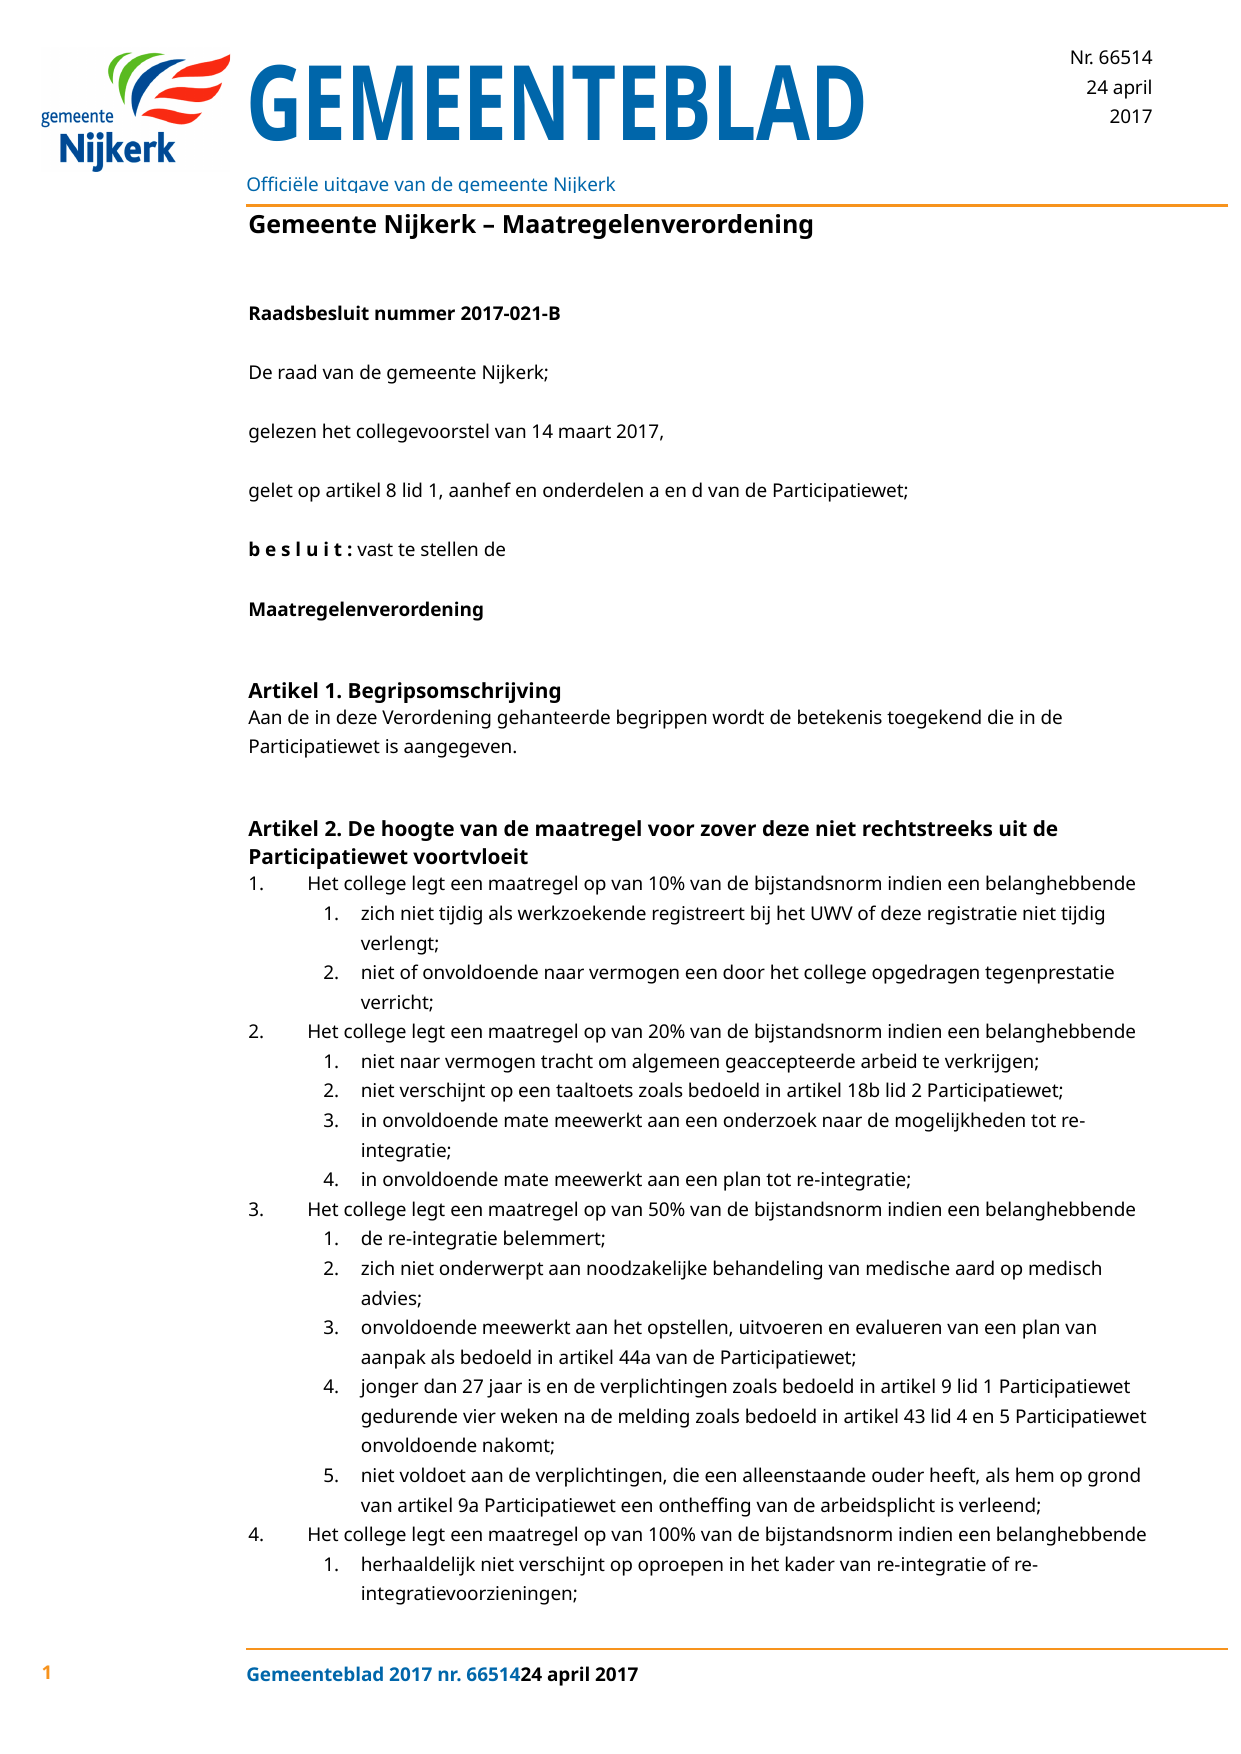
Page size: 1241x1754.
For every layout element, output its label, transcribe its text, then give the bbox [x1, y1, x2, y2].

picture [41, 47, 231, 172]
list zich niet onderwerpt aan noodzakelijke behandeling van medische aard op medisch advies; [323, 1255, 1152, 1311]
text Maatregelenverordening [248, 596, 1152, 621]
list de re-integratie belemmert; [323, 1226, 1152, 1251]
list niet naar vermogen tracht om algemeen geaccepteerde arbeid te verkrijgen; [323, 1048, 1152, 1074]
list zich niet tijdig als werkzoekende registreert bij het UWV of deze registratie niet tijdig verlengt; [323, 900, 1152, 956]
list jonger dan 27 jaar is en de verplichtingen zoals bedoeld in artikel 9 lid 1 Participatiewet gedurende vier weken na de melding zoals bedoeld in artikel 43 lid 4 en 5 Participatiewet onvoldoende nakomt; [323, 1373, 1152, 1458]
list in onvoldoende mate meewerkt aan een plan tot re-integratie; [323, 1166, 1152, 1192]
list Het college legt een maatregel op van 100% van de bijstandsnorm indien een belanghebbende [248, 1521, 1152, 1547]
text Gemeente Nijkerk – Maatregelenverordening [248, 207, 1152, 241]
list niet verschijnt op een taaltoets zoals bedoeld in artikel 18b lid 2 Participatiewet; [323, 1078, 1152, 1103]
text gelezen het collegevoorstel van 14 maart 2017, [248, 418, 1152, 444]
list onvoldoende meewerkt aan het opstellen, uitvoeren en evalueren van een plan van aanpak als bedoeld in artikel 44a van de Participatiewet; [323, 1314, 1152, 1370]
text Raadsbesluit nummer 2017-021-B [248, 300, 1152, 326]
list Het college legt een maatregel op van 20% van de bijstandsnorm indien een belanghebbende [248, 1018, 1152, 1044]
text b e s l u i t : vast te stellen de [248, 537, 1152, 562]
list niet voldoet aan de verplichtingen, die een alleenstaande ouder heeft, als hem op grond van artikel 9a Participatiewet een ontheffing van de arbeidsplicht is verleend; [323, 1462, 1152, 1518]
list niet of onvoldoende naar vermogen een door het college opgedragen tegenprestatie verricht; [323, 959, 1152, 1015]
text De raad van de gemeente Nijkerk; [248, 359, 1152, 385]
text gelet op artikel 8 lid 1, aanhef en onderdelen a en d van de Participatiewet; [248, 477, 1152, 503]
text Artikel 2. De hoogte van de maatregel voor zover deze niet rechtstreeks uit de Participatiewet voortvloeit [248, 814, 1152, 871]
text Aan de in deze Verordening gehanteerde begrippen wordt de betekenis toegekend die in de Participatiewet is aangegeven. [248, 704, 1152, 759]
list in onvoldoende mate meewerkt aan een onderzoek naar de mogelijkheden tot re-integratie; [323, 1107, 1152, 1163]
list Het college legt een maatregel op van 10% van de bijstandsnorm indien een belanghebbende [248, 871, 1152, 896]
list Het college legt een maatregel op van 50% van de bijstandsnorm indien een belanghebbende [248, 1196, 1152, 1222]
list herhaaldelijk niet verschijnt op oproepen in het kader van re-integratie of re-integratievoorzieningen; [323, 1551, 1152, 1606]
text Artikel 1. Begripsomschrijving [248, 676, 1152, 704]
